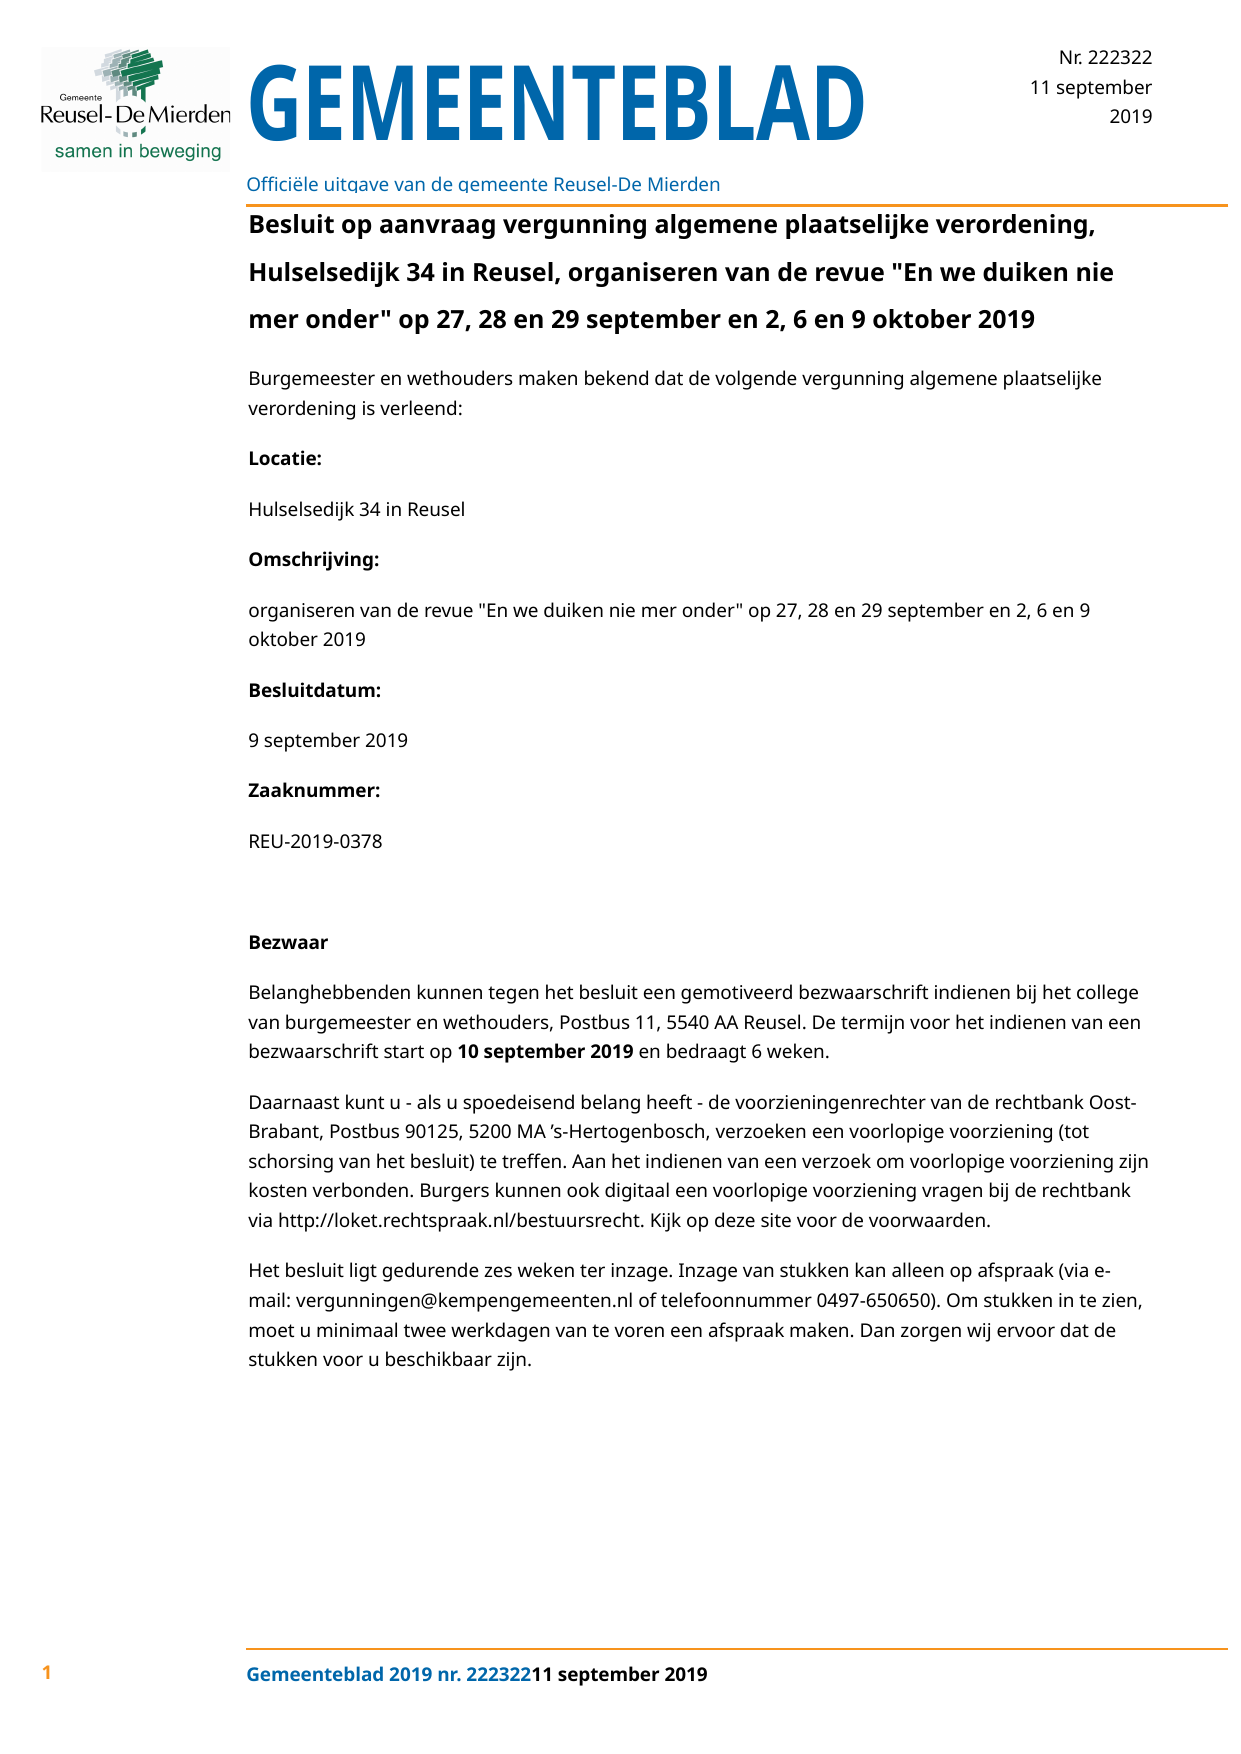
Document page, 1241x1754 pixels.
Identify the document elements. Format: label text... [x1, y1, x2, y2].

text Besluit op aanvraag vergunning algemene plaatselijke verordening, Hulselsedijk 34 in Reusel, organiseren van de revue "En we duiken nie mer onder" op 27, 28 en 29 september en 2, 6 en 9 oktober 2019 [248, 207, 1152, 336]
text Locatie: [248, 446, 1152, 471]
text REU-2019-0378 [248, 828, 1152, 854]
text 9 september 2019 [248, 727, 1152, 753]
text Omschrijving: [248, 546, 1152, 572]
text Burgemeester en wethouders maken bekend dat de volgende vergunning algemene plaatselijke verordening is verleend: [248, 366, 1152, 421]
text Het besluit ligt gedurende zes weken ter inzage. Inzage van stukken kan alleen op afspraak (via e-mail: vergunningen@kempengemeenten.nl of telefoonnummer 0497-650650). Om stukken in te zien, moet u minimaal twee werkdagen van te voren een afspraak maken. Dan zorgen wij ervoor dat de stukken voor u beschikbaar zijn. [248, 1258, 1152, 1372]
text Zaaknummer: [248, 778, 1152, 803]
text Hulselsedijk 34 in Reusel [248, 496, 1152, 522]
text Daarnaast kunt u - als u spoedeisend belang heeft - de voorzieningenrechter van de rechtbank Oost-Brabant, Postbus 90125, 5200 MA ’s-Hertogenbosch, verzoeken een voorlopige voorziening (tot schorsing van het besluit) te treffen. Aan het indienen van een verzoek om voorlopige voorziening zijn kosten verbonden. Burgers kunnen ook digitaal een voorlopige voorziening vragen bij de rechtbank via http://loket.rechtspraak.nl/bestuursrecht. Kijk op deze site voor de voorwaarden. [248, 1089, 1152, 1233]
text Bezwaar [248, 929, 1152, 954]
text Besluitdatum: [248, 677, 1152, 702]
text Belanghebbenden kunnen tegen het besluit een gemotiveerd bezwaarschrift indienen bij het college van burgemeester en wethouders, Postbus 11, 5540 AA Reusel. De termijn voor het indienen van een bezwaarschrift start op 10 september 2019 en bedraagt 6 weken. [248, 979, 1152, 1064]
picture [41, 47, 231, 172]
text organiseren van de revue "En we duiken nie mer onder" op 27, 28 en 29 september en 2, 6 en 9 oktober 2019 [248, 597, 1152, 652]
